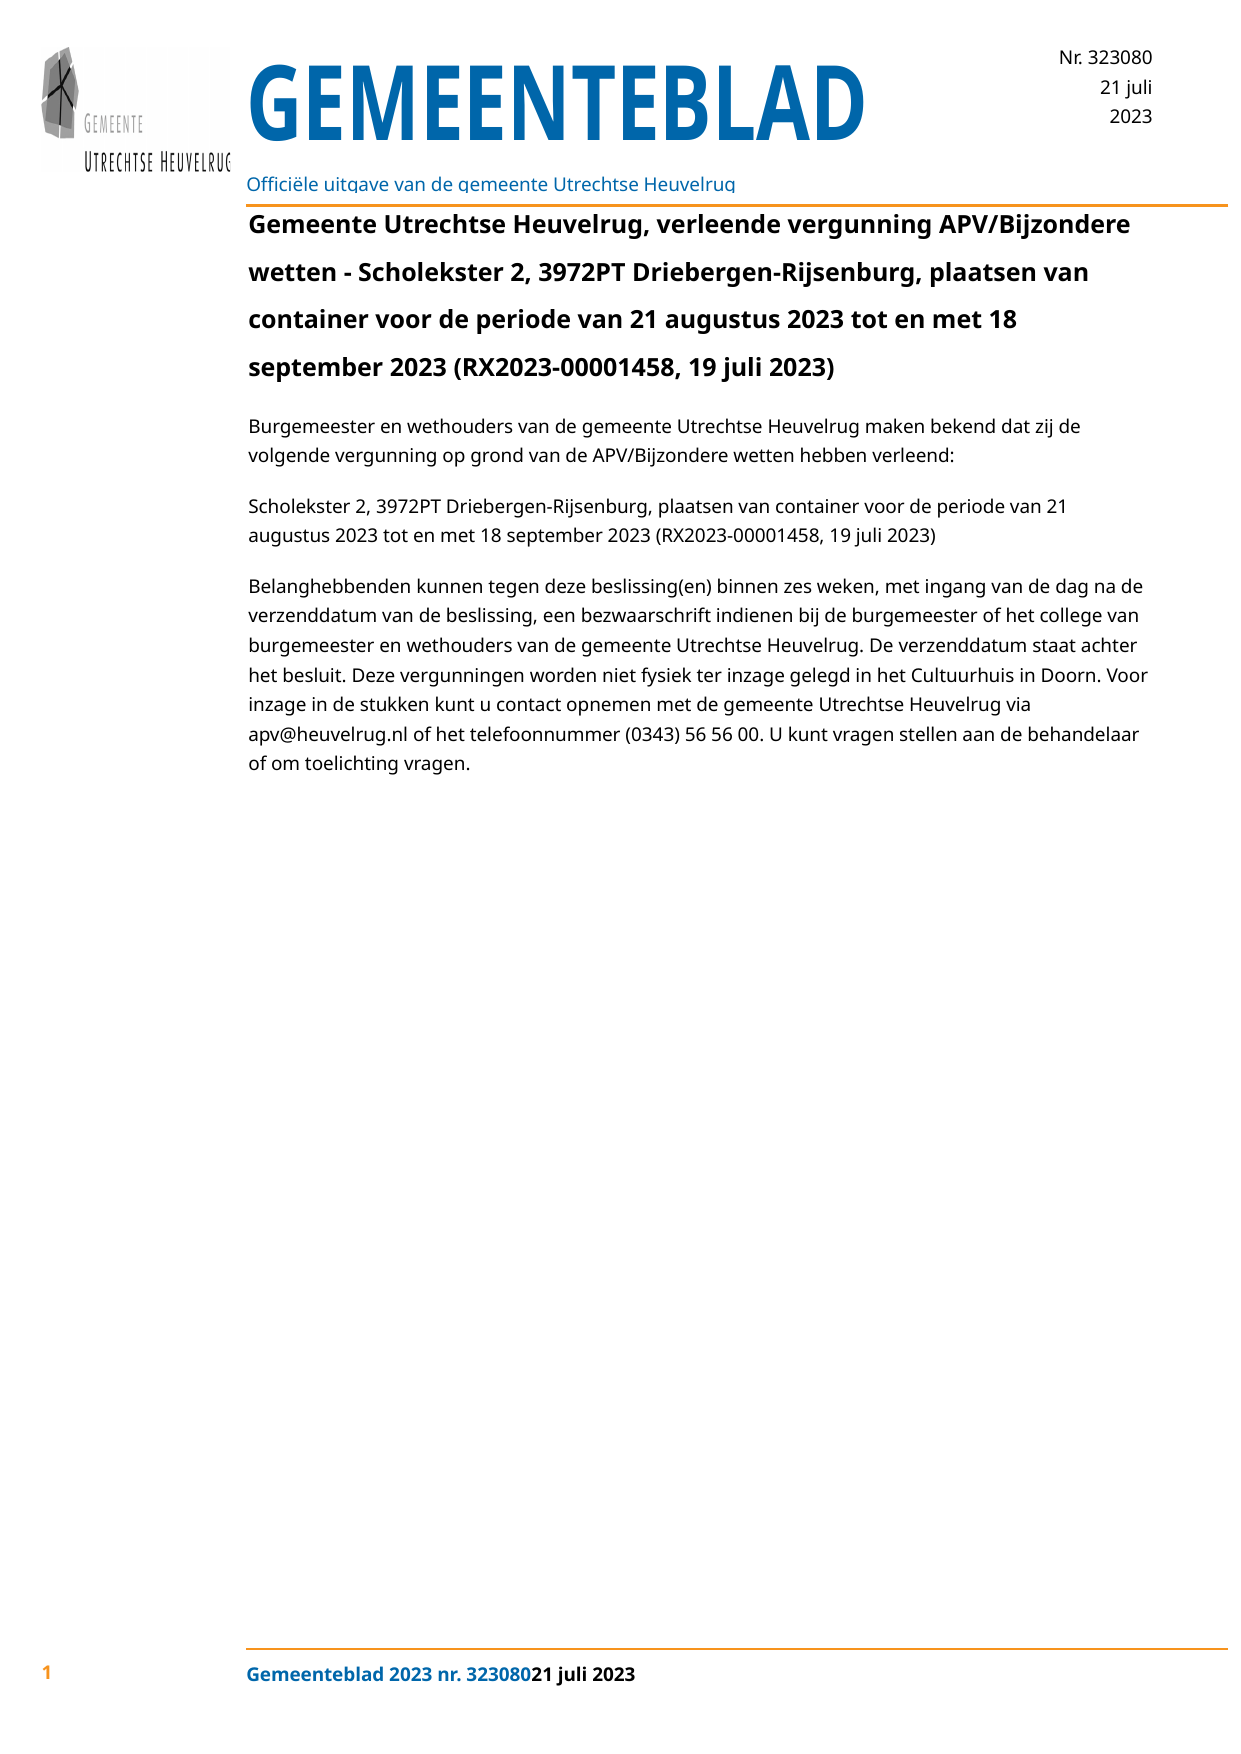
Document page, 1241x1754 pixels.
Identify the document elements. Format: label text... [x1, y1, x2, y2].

text Belanghebbenden kunnen tegen deze beslissing(en) binnen zes weken, met ingang van de dag na de verzenddatum van de beslissing, een bezwaarschrift indienen bij de burgemeester of het college van burgemeester en wethouders van de gemeente Utrechtse Heuvelrug. De verzenddatum staat achter het besluit. Deze vergunningen worden niet fysiek ter inzage gelegd in het Cultuurhuis in Doorn. Voor inzage in de stukken kunt u contact opnemen met de gemeente Utrechtse Heuvelrug via apv@heuvelrug.nl of het telefoonnummer (0343) 56 56 00. U kunt vragen stellen aan de behandelaar of om toelichting vragen. [248, 573, 1152, 776]
picture [41, 47, 231, 172]
text Burgemeester en wethouders van de gemeente Utrechtse Heuvelrug maken bekend dat zij de volgende vergunning op grond van de APV/Bijzondere wetten hebben verleend: [248, 413, 1152, 468]
text Scholekster 2, 3972PT Driebergen-Rijsenburg, plaatsen van container voor de periode van 21 augustus 2023 tot en met 18 september 2023 (RX2023-00001458, 19 juli 2023) [248, 493, 1152, 548]
text Gemeente Utrechtse Heuvelrug, verleende vergunning APV/Bijzondere wetten - Scholekster 2, 3972PT Driebergen-Rijsenburg, plaatsen van container voor de periode van 21 augustus 2023 tot en met 18 september 2023 (RX2023-00001458, 19 juli 2023) [248, 207, 1152, 384]
